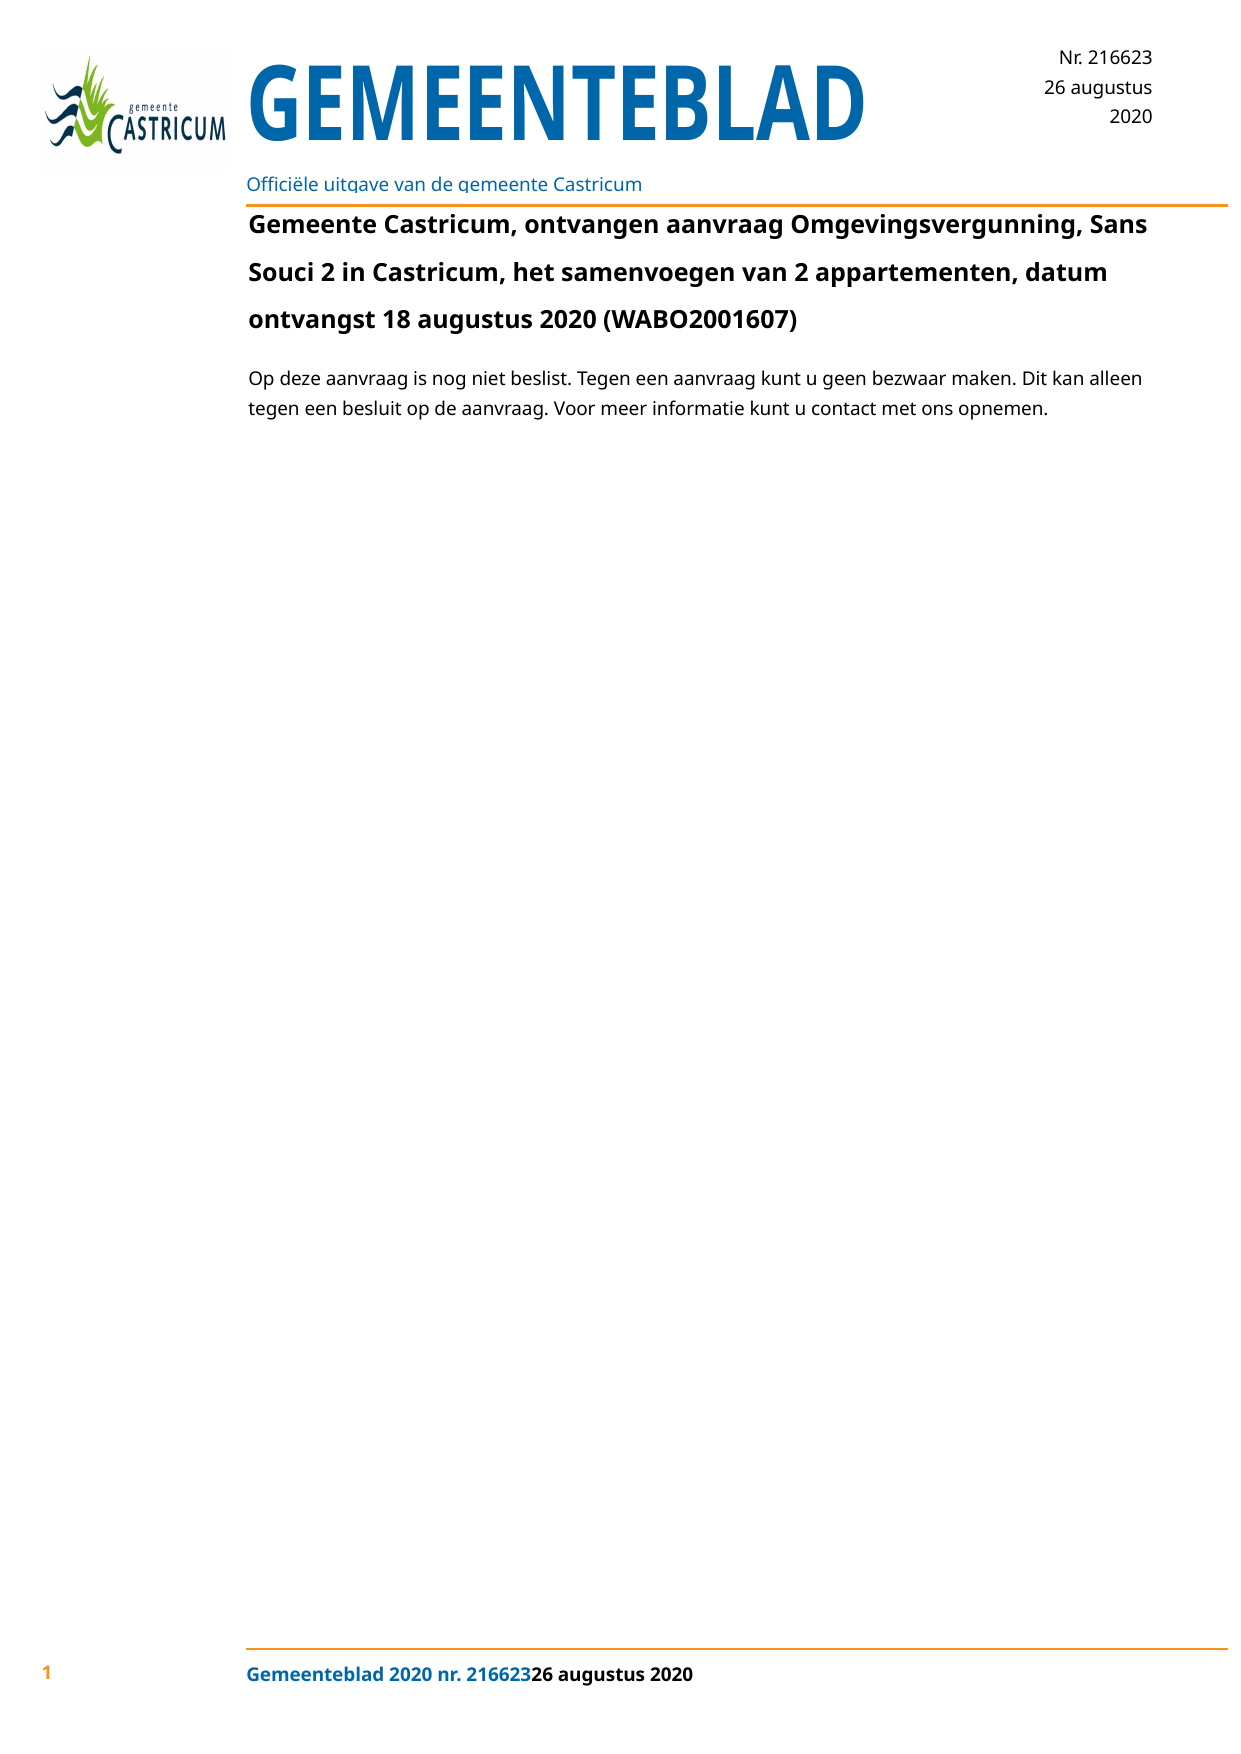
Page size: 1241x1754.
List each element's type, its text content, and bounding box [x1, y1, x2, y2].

text Op deze aanvraag is nog niet beslist. Tegen een aanvraag kunt u geen bezwaar maken. Dit kan alleen tegen een besluit op de aanvraag. Voor meer informatie kunt u contact met ons opnemen. [248, 366, 1152, 421]
picture [41, 47, 231, 172]
text Gemeente Castricum, ontvangen aanvraag Omgevingsvergunning, Sans Souci 2 in Castricum, het samenvoegen van 2 appartementen, datum ontvangst 18 augustus 2020 (WABO2001607) [248, 207, 1152, 336]
